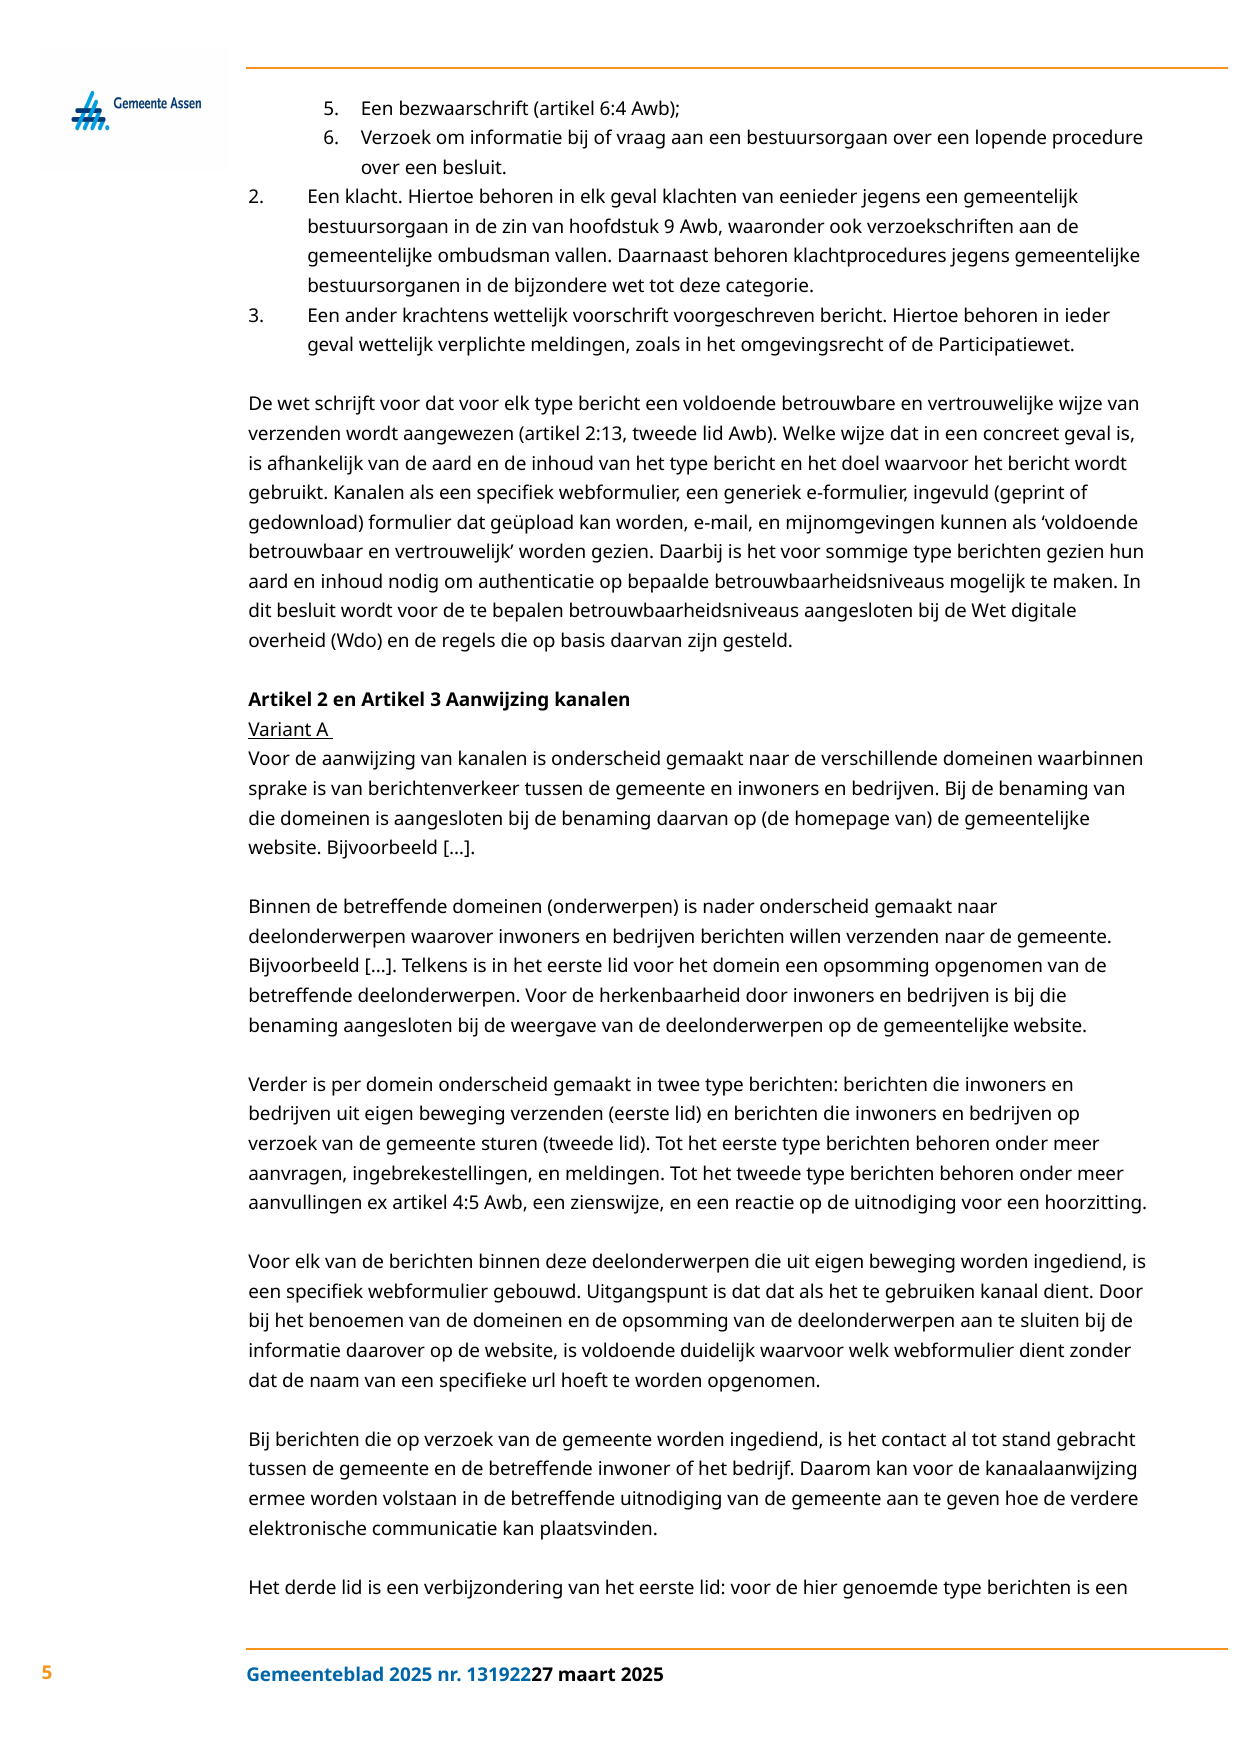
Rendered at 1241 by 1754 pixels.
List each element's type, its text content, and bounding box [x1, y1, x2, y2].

text Voor elk van de berichten binnen deze deelonderwerpen die uit eigen beweging worden ingediend, is een specifiek webformulier gebouwd. Uitgangspunt is dat dat als het te gebruiken kanaal dient. Door bij het benoemen van de domeinen en de opsomming van de deelonderwerpen aan te sluiten bij de informatie daarover op de website, is voldoende duidelijk waarvoor welk webformulier dient zonder dat de naam van een specifieke url hoeft te worden opgenomen. [248, 1248, 1152, 1393]
picture [41, 47, 231, 172]
text Bij berichten die op verzoek van de gemeente worden ingediend, is het contact al tot stand gebracht tussen de gemeente en de betreffende inwoner of het bedrijf. Daarom kan voor de kanaalaanwijzing ermee worden volstaan in de betreffende uitnodiging van de gemeente aan te geven hoe de verdere elektronische communicatie kan plaatsvinden. [248, 1426, 1152, 1541]
text Artikel 2 en Artikel 3 Aanwijzing kanalen [248, 686, 1152, 712]
text De wet schrijft voor dat voor elk type bericht een voldoende betrouwbare en vertrouwelijke wijze van verzenden wordt aangewezen (artikel 2:13, tweede lid Awb). Welke wijze dat in een concreet geval is, is afhankelijk van de aard en de inhoud van het type bericht en het doel waarvoor het bericht wordt gebruikt. Kanalen als een specifiek webformulier, een generiek e-formulier, ingevuld (geprint of gedownload) formulier dat geüpload kan worden, e-mail, en mijnomgevingen kunnen als ‘voldoende betrouwbaar en vertrouwelijk’ worden gezien. Daarbij is het voor sommige type berichten gezien hun aard en inhoud nodig om authenticatie op bepaalde betrouwbaarheidsniveaus mogelijk te maken. In dit besluit wordt voor de te bepalen betrouwbaarheidsniveaus aangesloten bij de Wet digitale overheid (Wdo) en de regels die op basis daarvan zijn gesteld. [248, 391, 1152, 653]
list Verzoek om informatie bij of vraag aan een bestuursorgaan over een lopende procedure over een besluit. [323, 124, 1152, 180]
text Voor de aanwijzing van kanalen is onderscheid gemaakt naar de verschillende domeinen waarbinnen sprake is van berichtenverkeer tussen de gemeente en inwoners en bedrijven. Bij de benaming van die domeinen is aangesloten bij de benaming daarvan op (de homepage van) de gemeentelijke website. Bijvoorbeeld […]. [248, 746, 1152, 860]
list Een klacht. Hiertoe behoren in elk geval klachten van eenieder jegens een gemeentelijk bestuursorgaan in de zin van hoofdstuk 9 Awb, waaronder ook verzoekschriften aan de gemeentelijke ombudsman vallen. Daarnaast behoren klachtprocedures jegens gemeentelijke bestuursorganen in de bijzondere wet tot deze categorie. [248, 183, 1152, 298]
text Binnen de betreffende domeinen (onderwerpen) is nader onderscheid gemaakt naar deelonderwerpen waarover inwoners en bedrijven berichten willen verzenden naar de gemeente. Bijvoorbeeld […]. Telkens is in het eerste lid voor het domein een opsomming opgenomen van de betreffende deelonderwerpen. Voor de herkenbaarheid door inwoners en bedrijven is bij die benaming aangesloten bij de weergave van de deelonderwerpen op de gemeentelijke website. [248, 893, 1152, 1038]
list Een bezwaarschrift (artikel 6:4 Awb); [323, 95, 1152, 121]
list Een ander krachtens wettelijk voorschrift voorgeschreven bericht. Hiertoe behoren in ieder geval wettelijk verplichte meldingen, zoals in het omgevingsrecht of de Participatiewet. [248, 302, 1152, 357]
text Variant A [248, 716, 1152, 742]
text Het derde lid is een verbijzondering van het eerste lid: voor de hier genoemde type berichten is een [248, 1574, 1152, 1600]
text Verder is per domein onderscheid gemaakt in twee type berichten: berichten die inwoners en bedrijven uit eigen beweging verzenden (eerste lid) en berichten die inwoners en bedrijven op verzoek van de gemeente sturen (tweede lid). Tot het eerste type berichten behoren onder meer aanvragen, ingebrekestellingen, en meldingen. Tot het tweede type berichten behoren onder meer aanvullingen ex artikel 4:5 Awb, een zienswijze, en een reactie op de uitnodiging voor een hoorzitting. [248, 1071, 1152, 1215]
